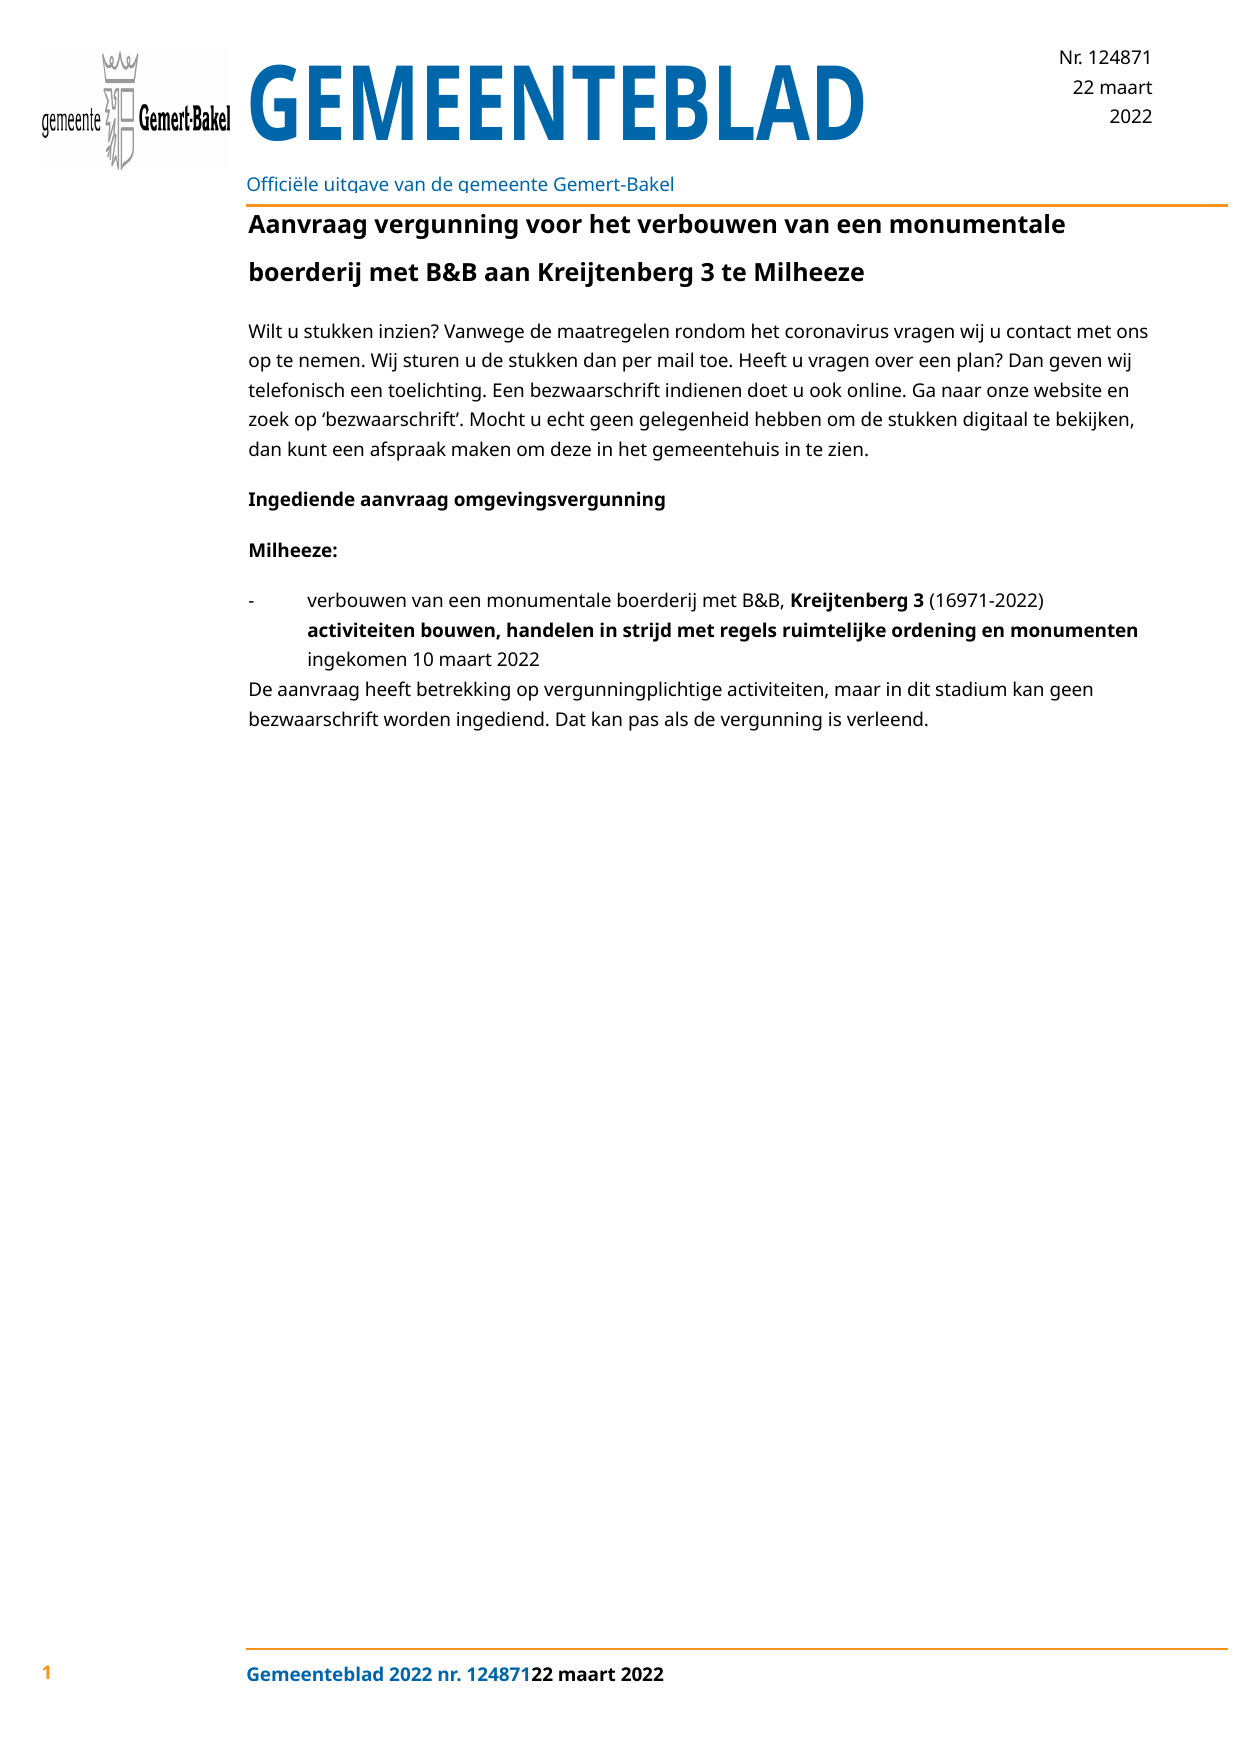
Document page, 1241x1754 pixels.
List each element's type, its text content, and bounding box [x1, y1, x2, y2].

text Ingediende aanvraag omgevingsvergunning [248, 487, 1152, 512]
text Aanvraag vergunning voor het verbouwen van een monumentale boerderij met B&B aan Kreijtenberg 3 te Milheeze [248, 207, 1152, 288]
text Milheeze: [248, 537, 1152, 563]
text De aanvraag heeft betrekking op vergunningplichtige activiteiten, maar in dit stadium kan geen bezwaarschrift worden ingediend. Dat kan pas als de vergunning is verleend. [248, 676, 1152, 732]
text Wilt u stukken inzien? Vanwege de maatregelen rondom het coronavirus vragen wij u contact met ons op te nemen. Wij sturen u de stukken dan per mail toe. Heeft u vragen over een plan? Dan geven wij telefonisch een toelichting. Een bezwaarschrift indienen doet u ook online. Ga naar onze website en zoek op ‘bezwaarschrift’. Mocht u echt geen gelegenheid hebben om de stukken digitaal te bekijken, dan kunt een afspraak maken om deze in het gemeentehuis in te zien. [248, 318, 1152, 462]
list verbouwen van een monumentale boerderij met B&B, Kreijtenberg 3 (16971-2022) activiteiten bouwen, handelen in strijd met regels ruimtelijke ordening en monumenten ingekomen 10 maart 2022 [248, 587, 1152, 672]
picture [41, 47, 231, 172]
